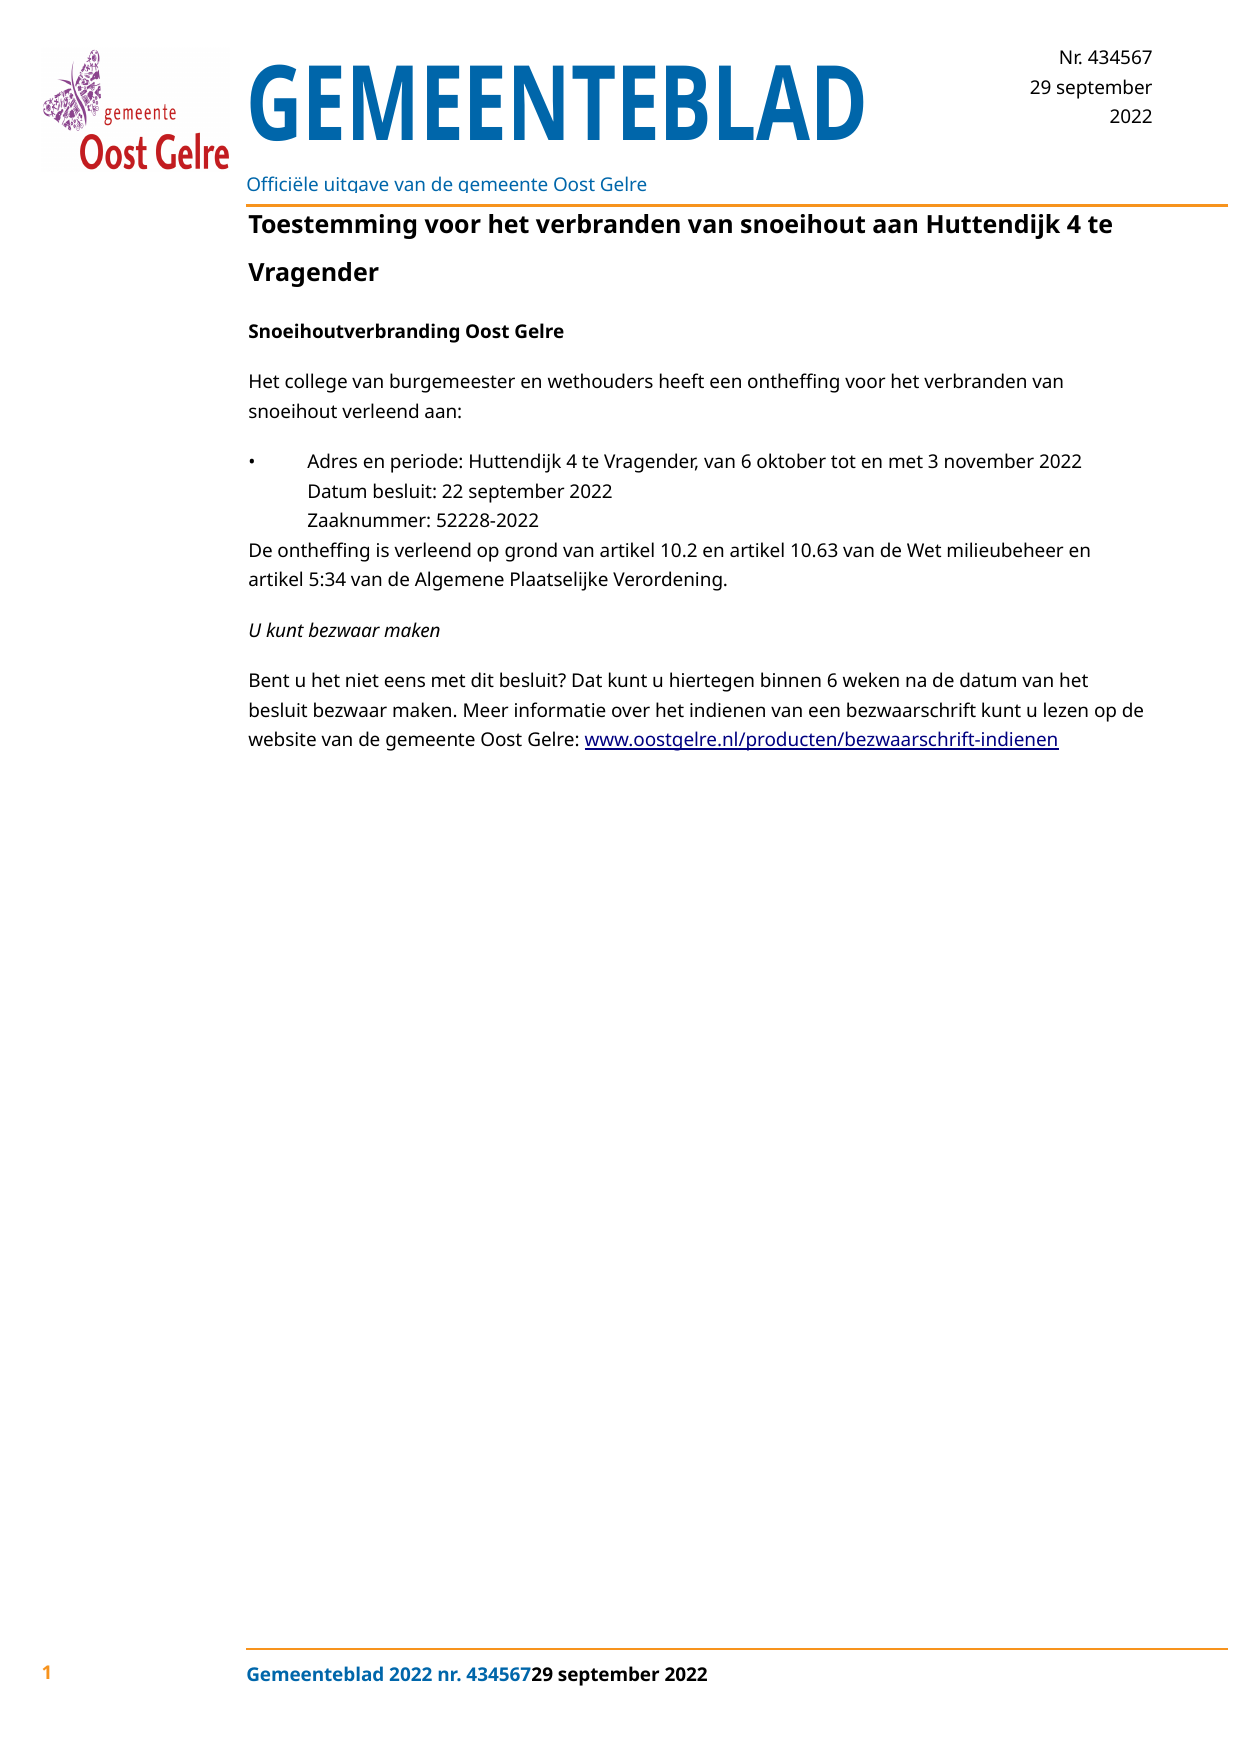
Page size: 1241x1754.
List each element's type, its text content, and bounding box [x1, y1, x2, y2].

text Snoeihoutverbranding Oost Gelre [248, 318, 1152, 344]
list Adres en periode: Huttendijk 4 te Vragender, van 6 oktober tot en met 3 november 2022 [248, 448, 1152, 474]
text De ontheffing is verleend op grond van artikel 10.2 en artikel 10.63 van de Wet milieubeheer en artikel 5:34 van de Algemene Plaatselijke Verordening. [248, 537, 1152, 592]
text Het college van burgemeester en wethouders heeft een ontheffing voor het verbranden van snoeihout verleend aan: [248, 368, 1152, 424]
text U kunt bezwaar maken [248, 617, 1152, 643]
text Toestemming voor het verbranden van snoeihout aan Huttendijk 4 te Vragender [248, 207, 1152, 288]
text Bent u het niet eens met dit besluit? Dat kunt u hiertegen binnen 6 weken na de datum van het besluit bezwaar maken. Meer informatie over het indienen van een bezwaarschrift kunt u lezen op de website van de gemeente Oost Gelre: www.oostgelre.nl/producten/bezwaarschrift-indienen [248, 667, 1152, 752]
picture [41, 47, 231, 172]
list Zaaknummer: 52228-2022 [248, 507, 1152, 533]
list Datum besluit: 22 september 2022 [248, 478, 1152, 504]
